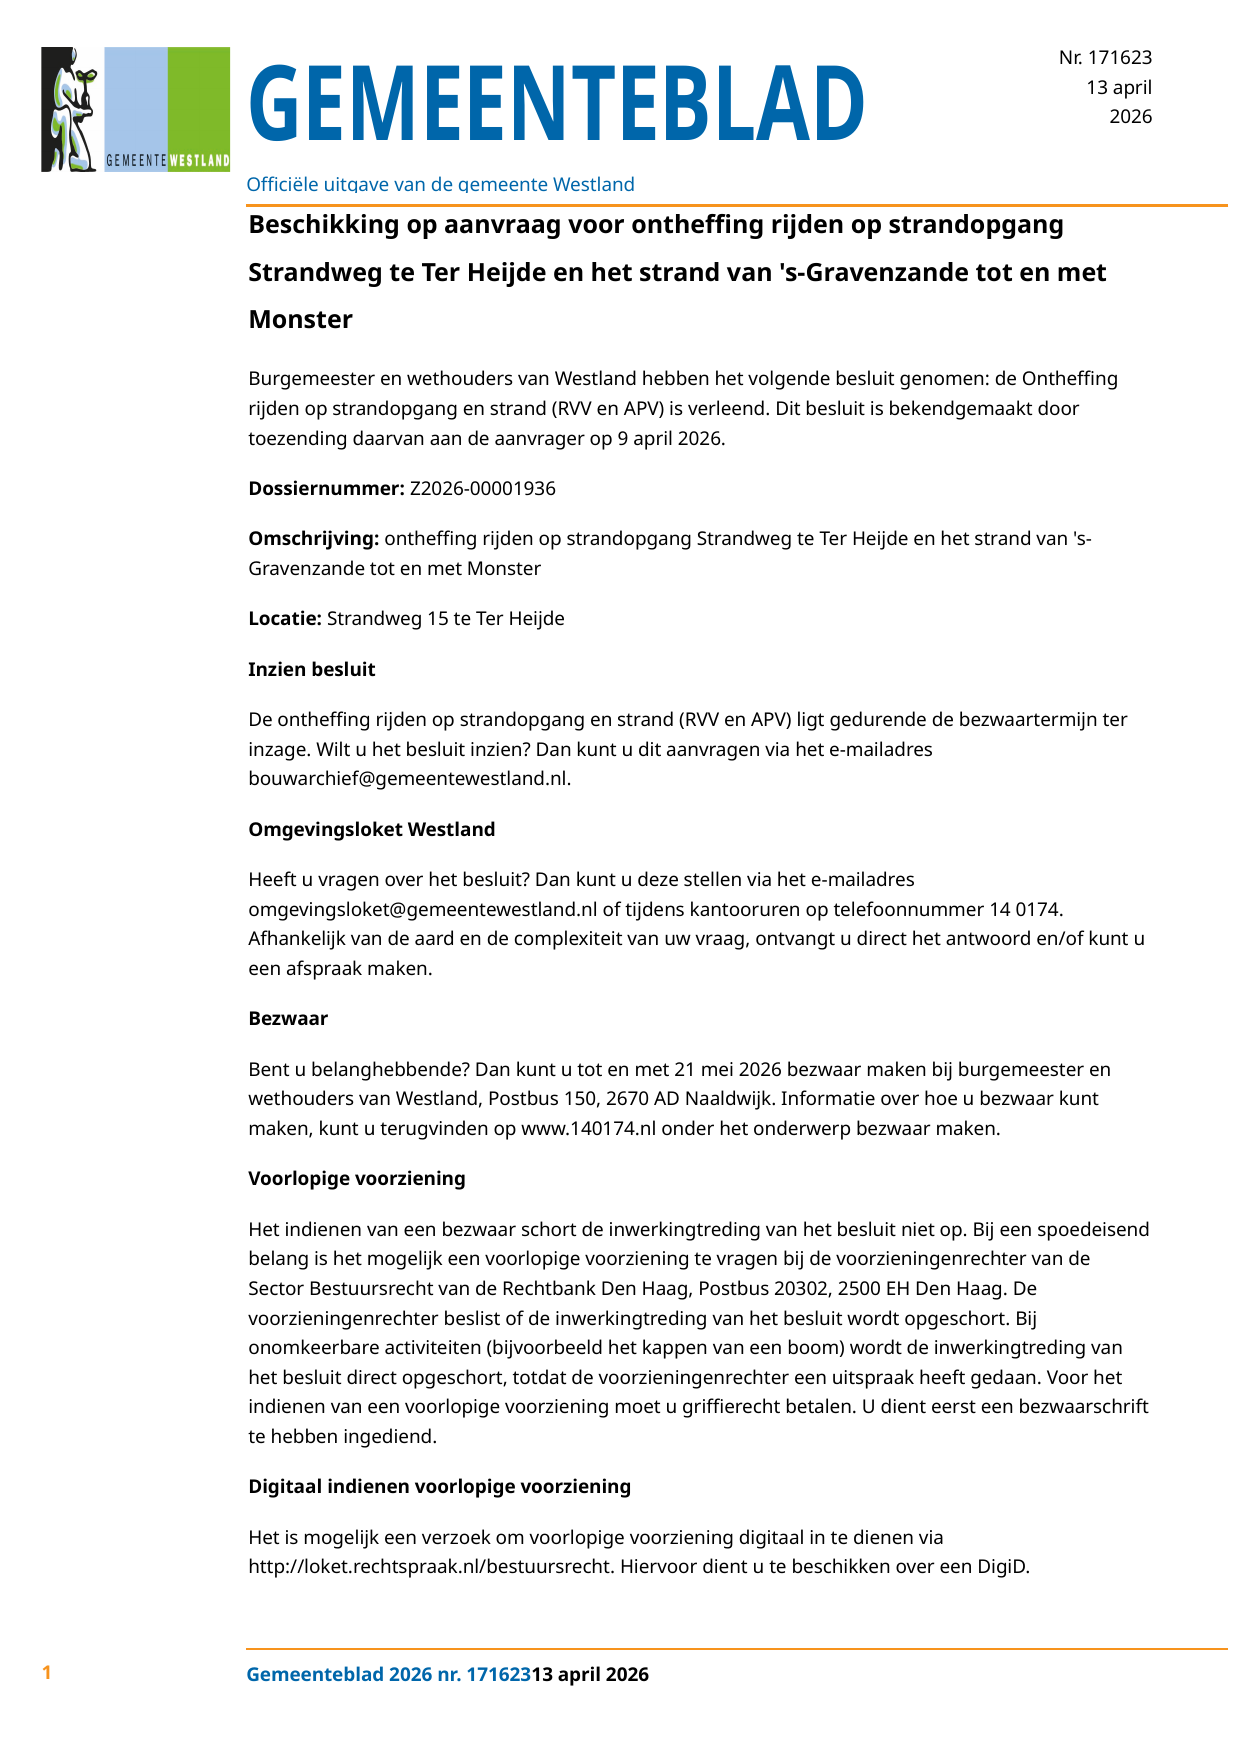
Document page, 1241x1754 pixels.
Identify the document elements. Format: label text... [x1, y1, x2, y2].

text Bent u belanghebbende? Dan kunt u tot en met 21 mei 2026 bezwaar maken bij burgemeester en wethouders van Westland, Postbus 150, 2670 AD Naaldwijk. Informatie over hoe u bezwaar kunt maken, kunt u terugvinden op www.140174.nl onder het onderwerp bezwaar maken. [248, 1056, 1152, 1141]
text Voorlopige voorziening [248, 1166, 1152, 1191]
text Digitaal indienen voorlopige voorziening [248, 1473, 1152, 1499]
text Beschikking op aanvraag voor ontheffing rijden op strandopgang Strandweg te Ter Heijde en het strand van 's-Gravenzande tot en met Monster [248, 207, 1152, 336]
text Bezwaar [248, 1006, 1152, 1031]
text Burgemeester en wethouders van Westland hebben het volgende besluit genomen: de Ontheffing rijden op strandopgang en strand (RVV en APV) is verleend. Dit besluit is bekendgemaakt door toezending daarvan aan de aanvrager op 9 april 2026. [248, 366, 1152, 450]
picture [41, 47, 231, 172]
text Inzien besluit [248, 656, 1152, 682]
text Omschrijving: ontheffing rijden op strandopgang Strandweg te Ter Heijde en het strand van 's-Gravenzande tot en met Monster [248, 526, 1152, 581]
text Dossiernummer: Z2026-00001936 [248, 475, 1152, 501]
text De ontheffing rijden op strandopgang en strand (RVV en APV) ligt gedurende de bezwaartermijn ter inzage. Wilt u het besluit inzien? Dan kunt u dit aanvragen via het e-mailadres bouwarchief@gemeentewestland.nl. [248, 706, 1152, 791]
text Omgevingsloket Westland [248, 816, 1152, 842]
text Heeft u vragen over het besluit? Dan kunt u deze stellen via het e-mailadres omgevingsloket@gemeentewestland.nl of tijdens kantooruren op telefoonnummer 14 0174. Afhankelijk van de aard en de complexiteit van uw vraag, ontvangt u direct het antwoord en/of kunt u een afspraak maken. [248, 866, 1152, 981]
text Locatie: Strandweg 15 te Ter Heijde [248, 606, 1152, 631]
text Het indienen van een bezwaar schort de inwerkingtreding van het besluit niet op. Bij een spoedeisend belang is het mogelijk een voorlopige voorziening te vragen bij de voorzieningenrechter van de Sector Bestuursrecht van de Rechtbank Den Haag, Postbus 20302, 2500 EH Den Haag. De voorzieningenrechter beslist of de inwerkingtreding van het besluit wordt opgeschort. Bij onomkeerbare activiteiten (bijvoorbeeld het kappen van een boom) wordt de inwerkingtreding van het besluit direct opgeschort, totdat de voorzieningenrechter een uitspraak heeft gedaan. Voor het indienen van een voorlopige voorziening moet u griffierecht betalen. U dient eerst een bezwaarschrift te hebben ingediend. [248, 1216, 1152, 1449]
text Het is mogelijk een verzoek om voorlopige voorziening digitaal in te dienen via http://loket.rechtspraak.nl/bestuursrecht. Hiervoor dient u te beschikken over een DigiD. [248, 1524, 1152, 1579]
